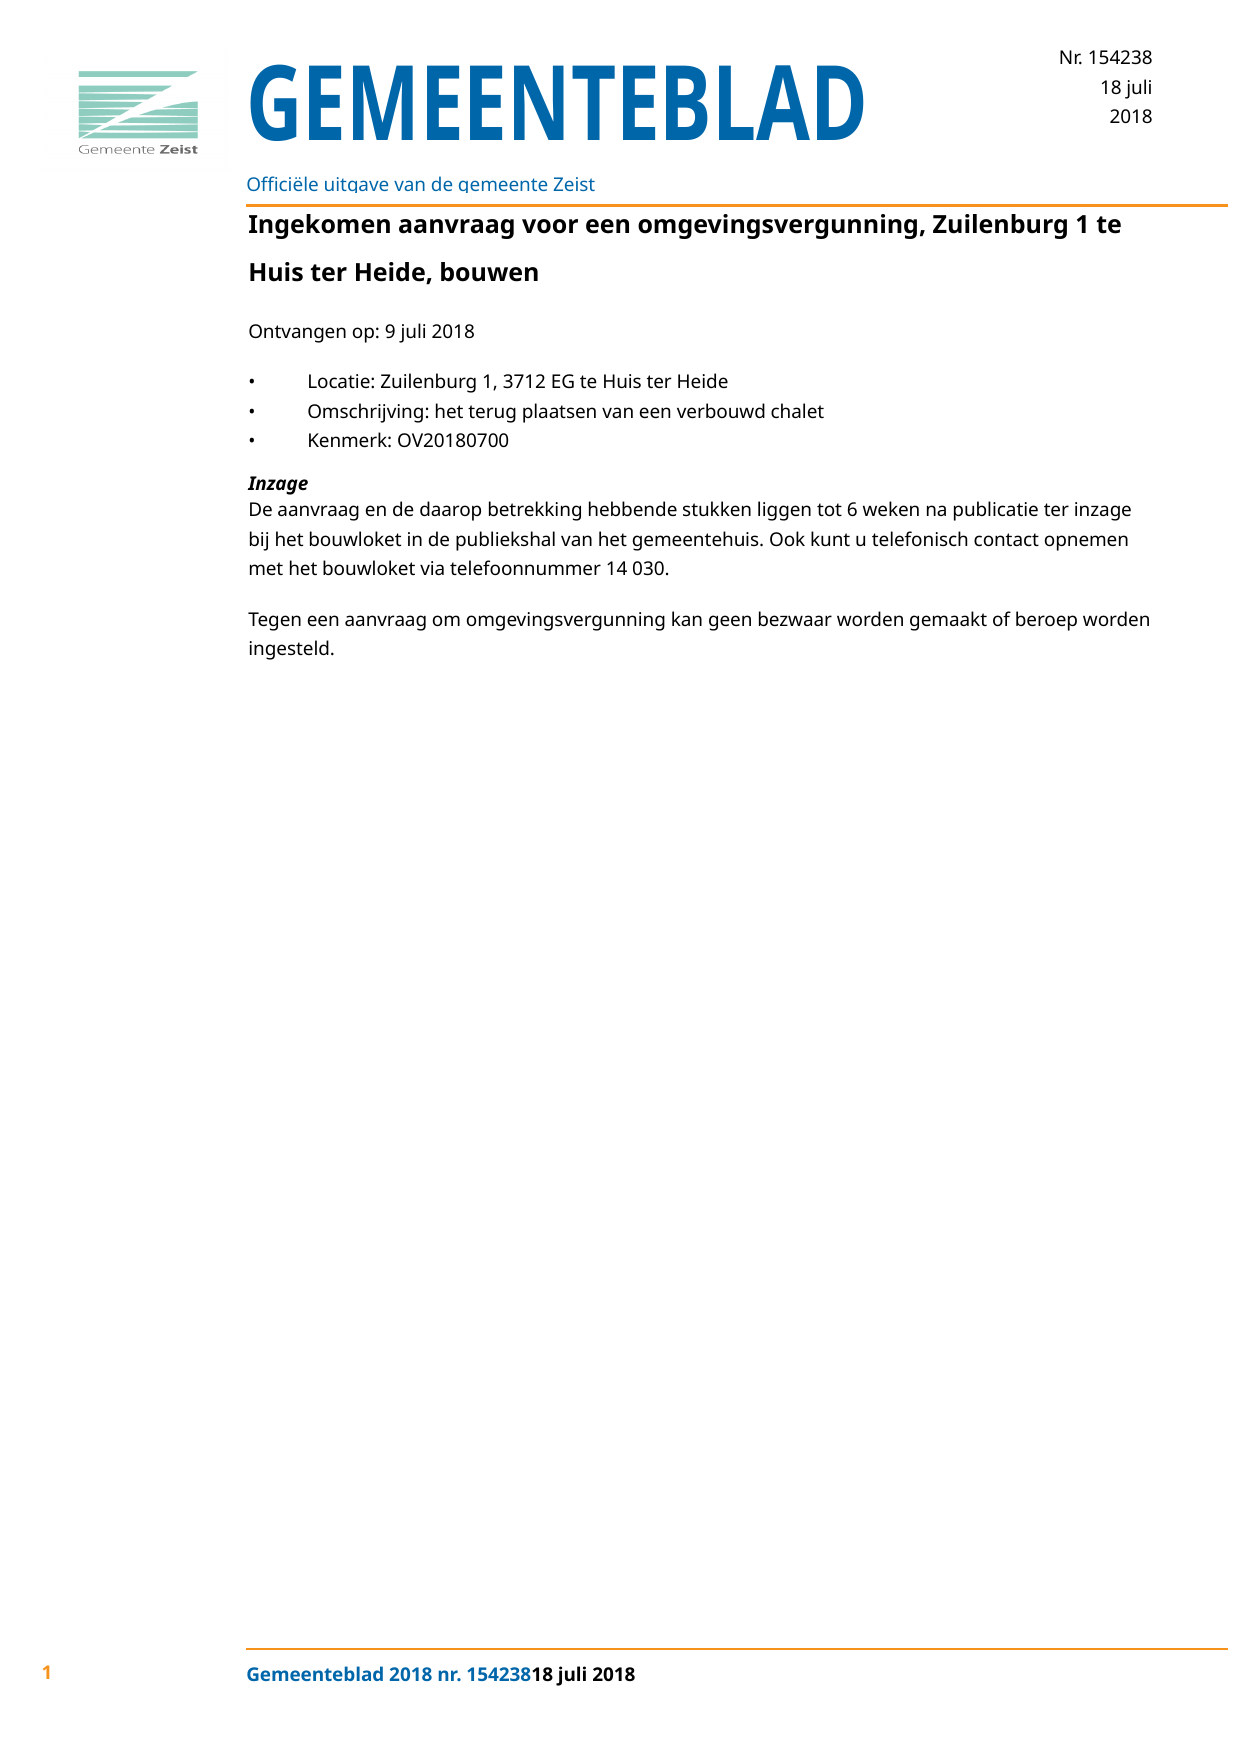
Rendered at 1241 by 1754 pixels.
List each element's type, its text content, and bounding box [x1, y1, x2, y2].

list Locatie: Zuilenburg 1, 3712 EG te Huis ter Heide [248, 368, 1152, 394]
text Inzage [248, 471, 1152, 496]
list Omschrijving: het terug plaatsen van een verbouwd chalet [248, 398, 1152, 424]
list Kenmerk: OV20180700 [248, 427, 1152, 453]
picture [41, 47, 231, 172]
text De aanvraag en de daarop betrekking hebbende stukken liggen tot 6 weken na publicatie ter inzage bij het bouwloket in de publiekshal van het gemeentehuis. Ook kunt u telefonisch contact opnemen met het bouwloket via telefoonnummer 14 030. [248, 496, 1152, 581]
text Ingekomen aanvraag voor een omgevingsvergunning, Zuilenburg 1 te Huis ter Heide, bouwen [248, 207, 1152, 288]
text Ontvangen op: 9 juli 2018 [248, 318, 1152, 344]
text Tegen een aanvraag om omgevingsvergunning kan geen bezwaar worden gemaakt of beroep worden ingesteld. [248, 606, 1152, 661]
